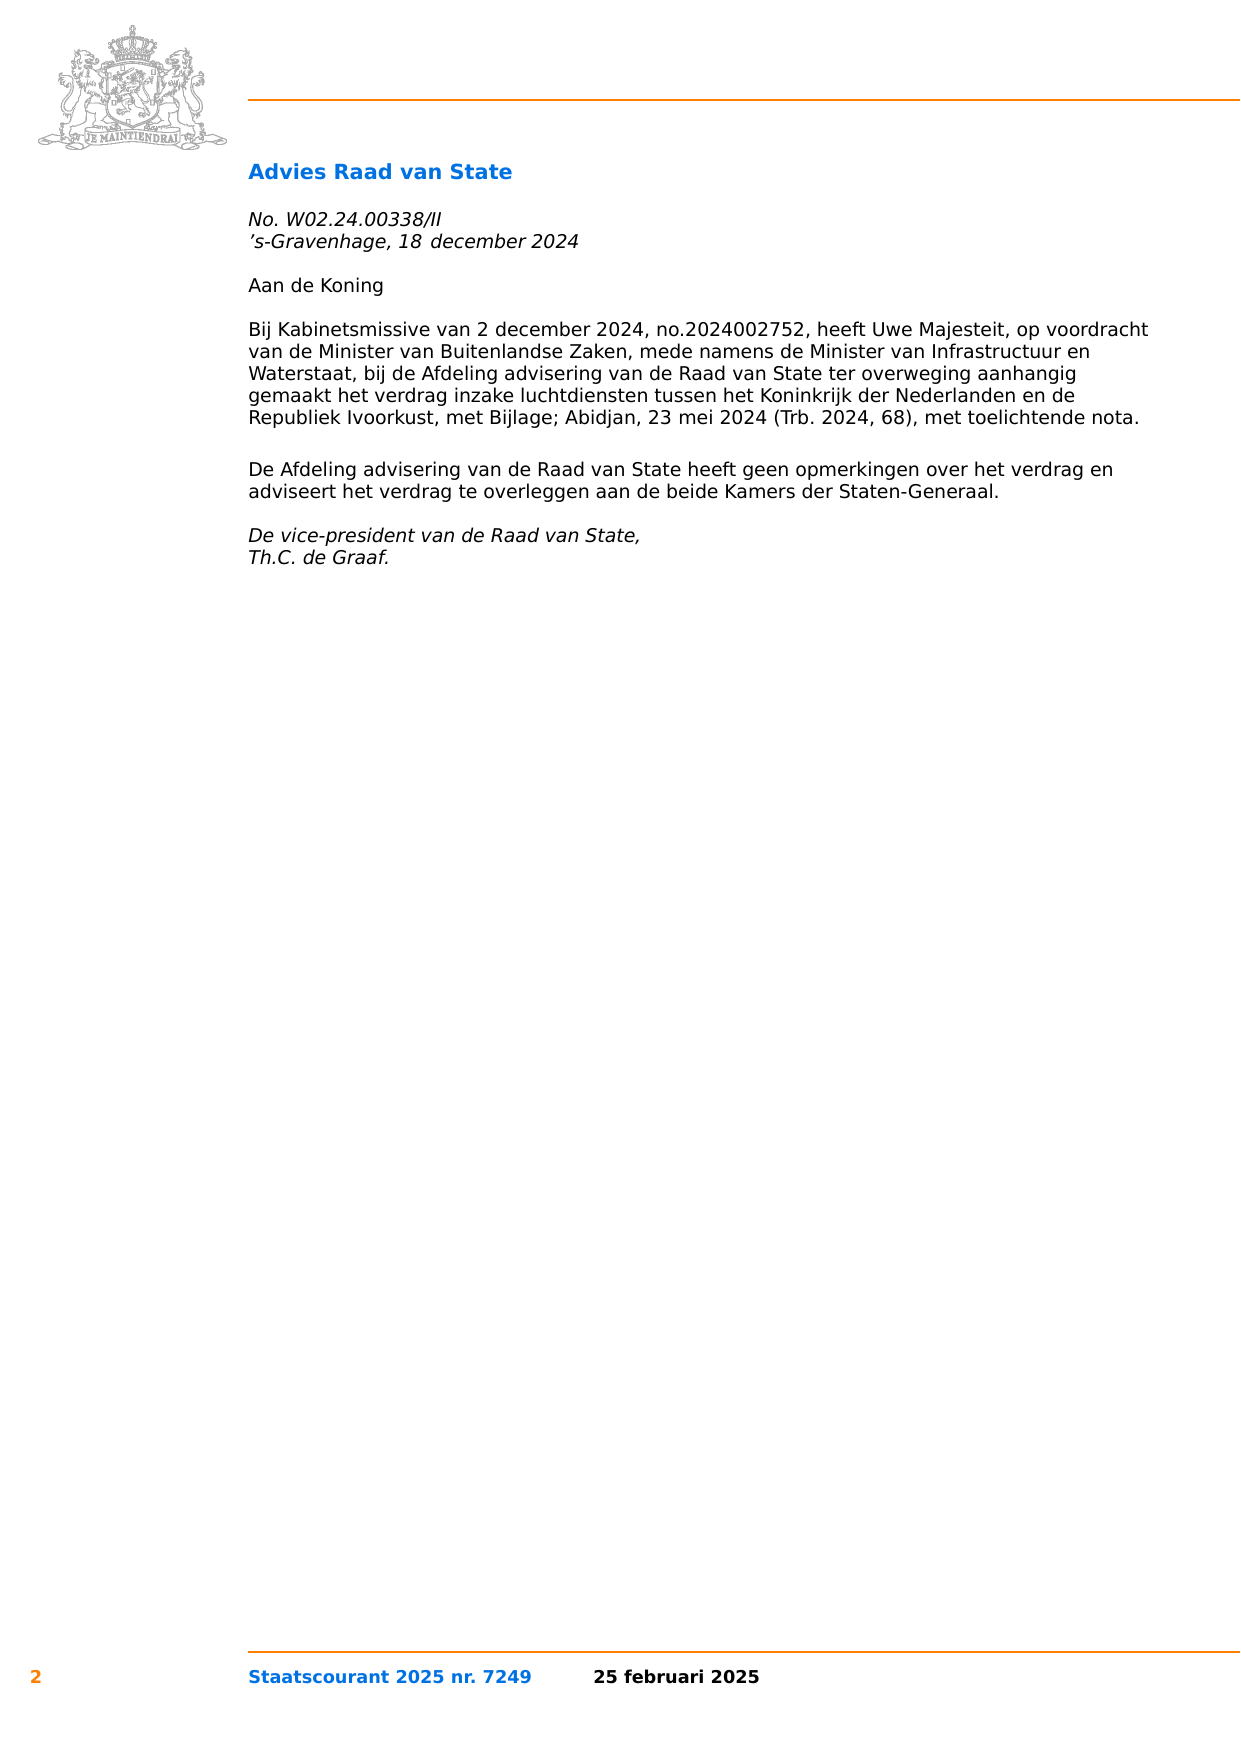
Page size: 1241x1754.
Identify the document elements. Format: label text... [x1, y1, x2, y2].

text Bij Kabinetsmissive van 2 december 2024, no.2024002752, heeft Uwe Majesteit, op voordracht van de Minister van Buitenlandse Zaken, mede namens de Minister van Infrastructuur en Waterstaat, bij de Afdeling advisering van de Raad van State ter overweging aanhangig gemaakt het verdrag inzake luchtdiensten tussen het Koninkrijk der Nederlanden en de Republiek Ivoorkust, met Bijlage; Abidjan, 23 mei 2024 (Trb. 2024, 68), met toelichtende nota. [248, 319, 1163, 429]
text No. W02.24.00338/II [248, 209, 1163, 231]
text De Afdeling advisering van de Raad van State heeft geen opmerkingen over het verdrag en adviseert het verdrag te overleggen aan de beide Kamers der Staten-Generaal. [248, 459, 1163, 503]
text De vice-president van de Raad van State, Th.C. de Graaf. [248, 524, 1163, 568]
picture [38, 25, 227, 150]
text Aan de Koning [248, 275, 1163, 297]
text ’s-Gravenhage, 18 december 2024 [248, 231, 1163, 253]
subtitle Advies Raad van State [248, 160, 1163, 184]
